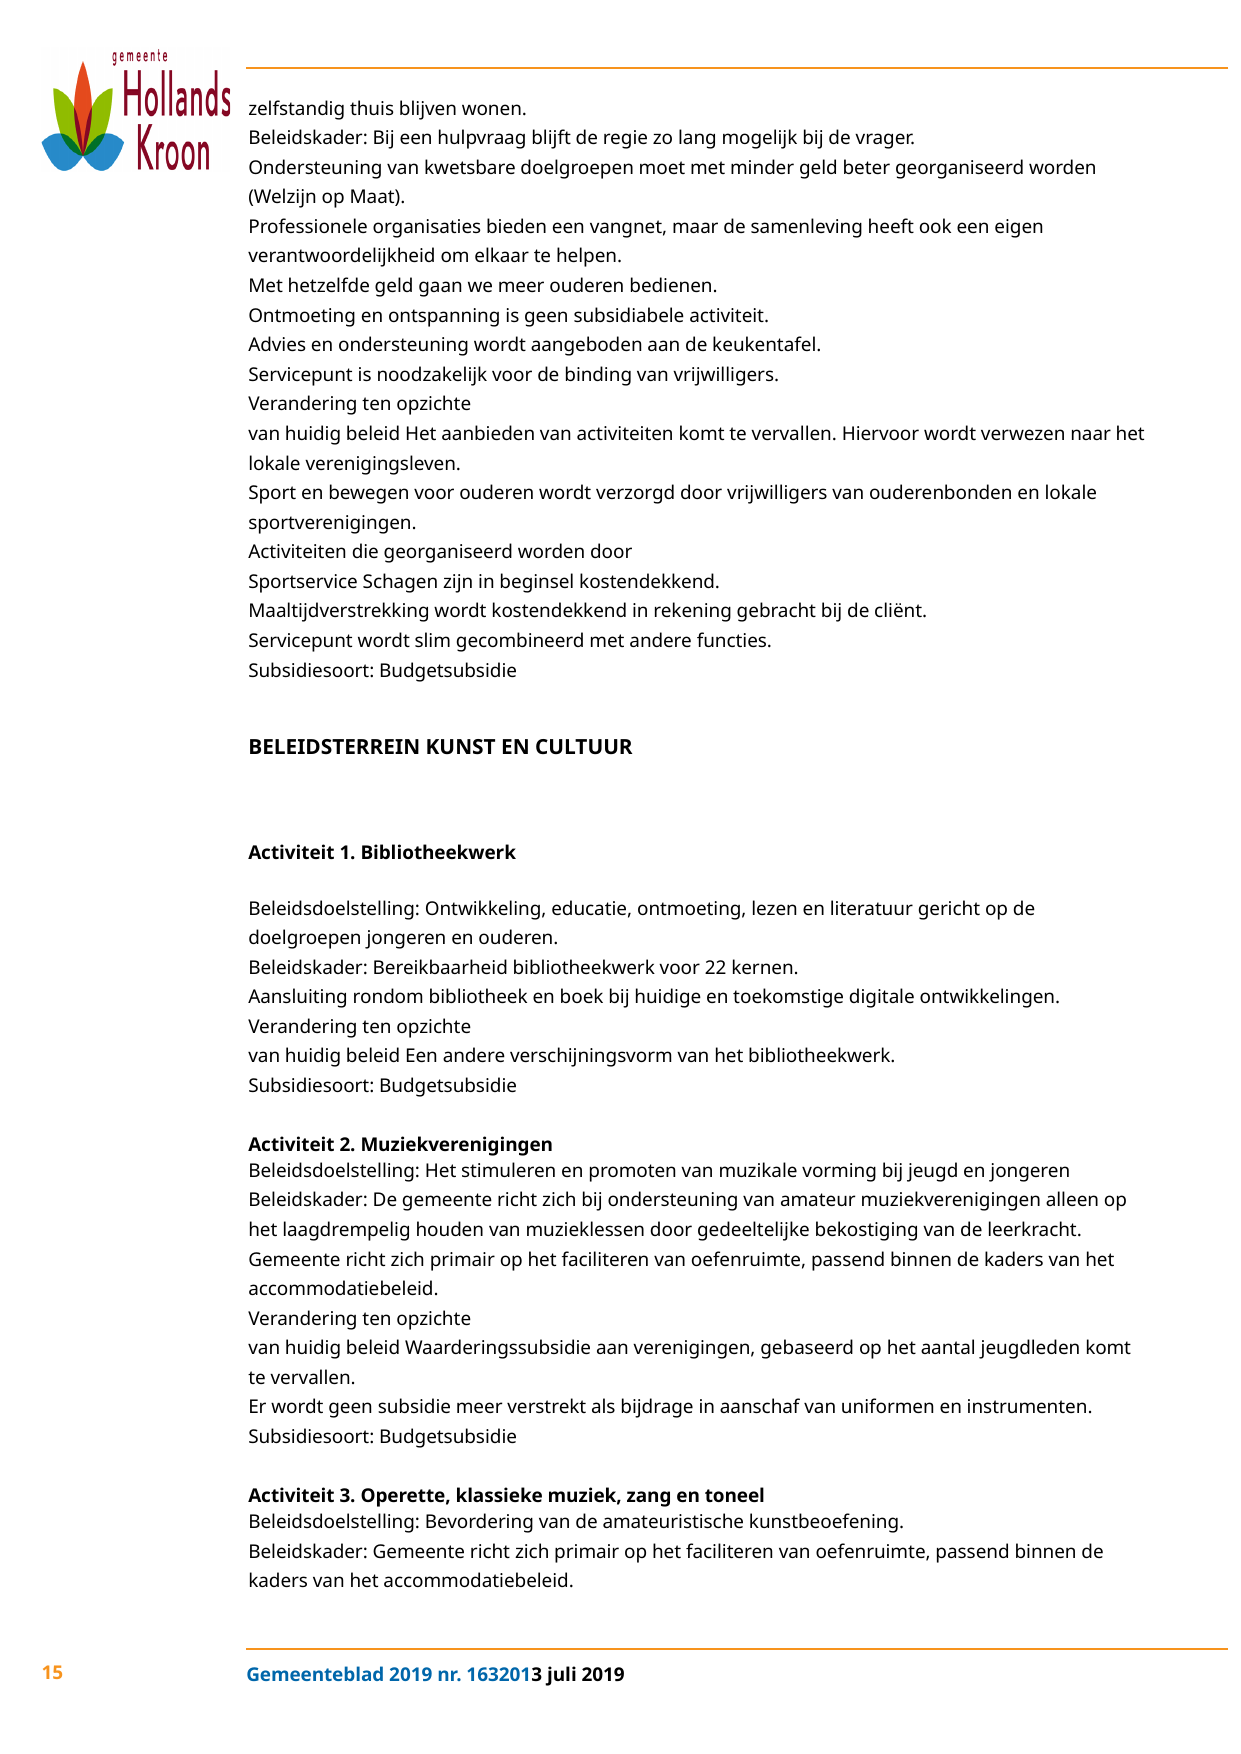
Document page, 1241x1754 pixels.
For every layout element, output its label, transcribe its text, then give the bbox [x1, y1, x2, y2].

text Subsidiesoort: Budgetsubsidie [248, 1423, 1152, 1449]
text Met hetzelfde geld gaan we meer ouderen bedienen. [248, 272, 1152, 298]
text Maaltijdverstrekking wordt kostendekkend in rekening gebracht bij de cliënt. [248, 598, 1152, 623]
text Subsidiesoort: Budgetsubsidie [248, 1072, 1152, 1098]
text Beleidskader: Bij een hulpvraag blijft de regie zo lang mogelijk bij de vrager. [248, 124, 1152, 150]
text Servicepunt is noodzakelijk voor de binding van vrijwilligers. [248, 361, 1152, 387]
text Subsidiesoort: Budgetsubsidie [248, 657, 1152, 683]
text Er wordt geen subsidie meer verstrekt als bijdrage in aanschaf van uniformen en instrumenten. [248, 1394, 1152, 1419]
text Ontmoeting en ontspanning is geen subsidiabele activiteit. [248, 302, 1152, 328]
text van huidig beleid Een andere verschijningsvorm van het bibliotheekwerk. [248, 1043, 1152, 1068]
text Sport en bewegen voor ouderen wordt verzorgd door vrijwilligers van ouderenbonden en lokale sportverenigingen. [248, 479, 1152, 535]
text Beleidskader: Bereikbaarheid bibliotheekwerk voor 22 kernen. [248, 954, 1152, 979]
text Sportservice Schagen zijn in beginsel kostendekkend. [248, 568, 1152, 594]
text zelfstandig thuis blijven wonen. [248, 95, 1152, 121]
text Beleidsdoelstelling: Het stimuleren en promoten van muzikale vorming bij jeugd en jongeren [248, 1157, 1152, 1183]
text Advies en ondersteuning wordt aangeboden aan de keukentafel. [248, 331, 1152, 357]
text van huidig beleid Het aanbieden van activiteiten komt te vervallen. Hiervoor wordt verwezen naar het lokale verenigingsleven. [248, 420, 1152, 476]
picture [41, 47, 231, 172]
text Activiteiten die georganiseerd worden door [248, 538, 1152, 564]
text Beleidskader: Gemeente richt zich primair op het faciliteren van oefenruimte, passend binnen de kaders van het accommodatiebeleid. [248, 1538, 1152, 1593]
text Activiteit 2. Muziekverenigingen [248, 1131, 1152, 1157]
text Activiteit 3. Operette, klassieke muziek, zang en toneel [248, 1482, 1152, 1508]
text Ondersteuning van kwetsbare doelgroepen moet met minder geld beter georganiseerd worden (Welzijn op Maat). [248, 154, 1152, 209]
text Activiteit 1. Bibliotheekwerk [248, 839, 1152, 865]
text Beleidskader: De gemeente richt zich bij ondersteuning van amateur muziekverenigingen alleen op het laagdrempelig houden van muzieklessen door gedeeltelijke bekostiging van de leerkracht. [248, 1187, 1152, 1242]
text Verandering ten opzichte [248, 1305, 1152, 1331]
text Professionele organisaties bieden een vangnet, maar de samenleving heeft ook een eigen verantwoordelijkheid om elkaar te helpen. [248, 213, 1152, 268]
text Verandering ten opzichte [248, 391, 1152, 416]
text BELEIDSTERREIN KUNST EN CULTUUR [248, 732, 1152, 761]
text Beleidsdoelstelling: Ontwikkeling, educatie, ontmoeting, lezen en literatuur gericht op de doelgroepen jongeren en ouderen. [248, 895, 1152, 950]
text van huidig beleid Waarderingssubsidie aan verenigingen, gebaseerd op het aantal jeugdleden komt te vervallen. [248, 1334, 1152, 1390]
text Beleidsdoelstelling: Bevordering van de amateuristische kunstbeoefening. [248, 1508, 1152, 1534]
text Servicepunt wordt slim gecombineerd met andere functies. [248, 627, 1152, 653]
text Aansluiting rondom bibliotheek en boek bij huidige en toekomstige digitale ontwikkelingen. [248, 983, 1152, 1009]
text Gemeente richt zich primair op het faciliteren van oefenruimte, passend binnen de kaders van het accommodatiebeleid. [248, 1246, 1152, 1301]
text Verandering ten opzichte [248, 1013, 1152, 1039]
